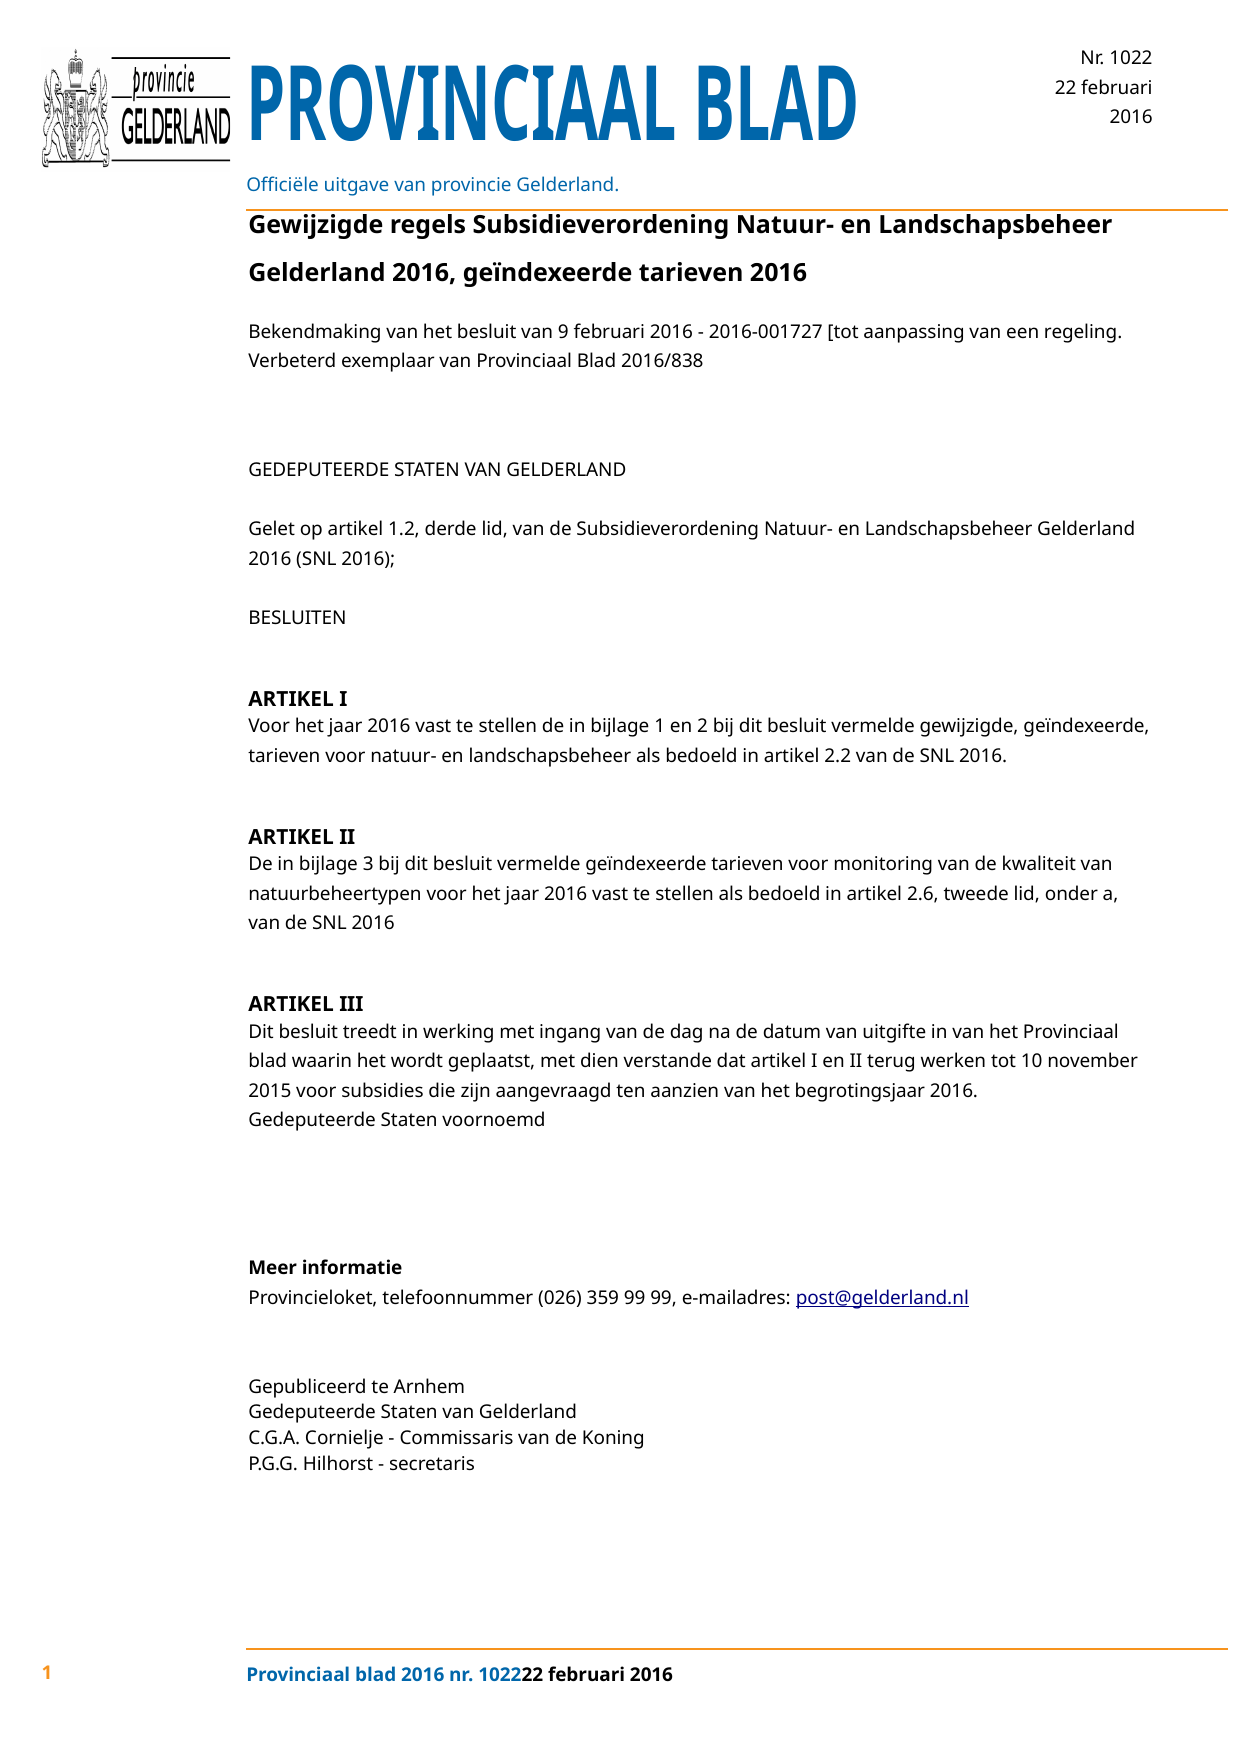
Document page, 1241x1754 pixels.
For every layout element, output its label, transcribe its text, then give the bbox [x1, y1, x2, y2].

text De in bijlage 3 bij dit besluit vermelde geïndexeerde tarieven voor monitoring van de kwaliteit van natuurbeheertypen voor het jaar 2016 vast te stellen als bedoeld in artikel 2.6, tweede lid, onder a, van de SNL 2016 [248, 850, 1152, 935]
text P.G.G. Hilhorst - secretaris [248, 1450, 1152, 1476]
text C.G.A. Cornielje - Commissaris van de Koning [248, 1424, 1152, 1450]
text Meer informatie [248, 1254, 1152, 1280]
text ARTIKEL III [248, 989, 1152, 1018]
text Gepubliceerd te Arnhem [248, 1373, 1152, 1399]
text ARTIKEL II [248, 822, 1152, 850]
picture [41, 47, 231, 172]
text Gedeputeerde Staten voornoemd [248, 1107, 1152, 1132]
text Voor het jaar 2016 vast te stellen de in bijlage 1 en 2 bij dit besluit vermelde gewijzigde, geïndexeerde, tarieven voor natuur- en landschapsbeheer als bedoeld in artikel 2.2 van de SNL 2016. [248, 712, 1152, 768]
text BESLUITEN [248, 604, 1152, 629]
text GEDEPUTEERDE STATEN VAN GELDERLAND [248, 456, 1152, 482]
text ARTIKEL I [248, 684, 1152, 712]
text Bekendmaking van het besluit van 9 februari 2016 - 2016-001727 [tot aanpassing van een regeling. [248, 318, 1152, 344]
text Verbeterd exemplaar van Provinciaal Blad 2016/838 [248, 347, 1152, 373]
text Dit besluit treedt in werking met ingang van de dag na de datum van uitgifte in van het Provinciaal blad waarin het wordt geplaatst, met dien verstande dat artikel I en II terug werken tot 10 november 2015 voor subsidies die zijn aangevraagd ten aanzien van het begrotingsjaar 2016. [248, 1018, 1152, 1103]
text Provincieloket, telefoonnummer (026) 359 99 99, e-mailadres: post@gelderland.nl [248, 1284, 1152, 1310]
text Gewijzigde regels Subsidieverordening Natuur- en Landschapsbeheer Gelderland 2016, geïndexeerde tarieven 2016 [248, 211, 1152, 288]
text Gelet op artikel 1.2, derde lid, van de Subsidieverordening Natuur- en Landschapsbeheer Gelderland 2016 (SNL 2016); [248, 515, 1152, 570]
text Gedeputeerde Staten van Gelderland [248, 1399, 1152, 1424]
